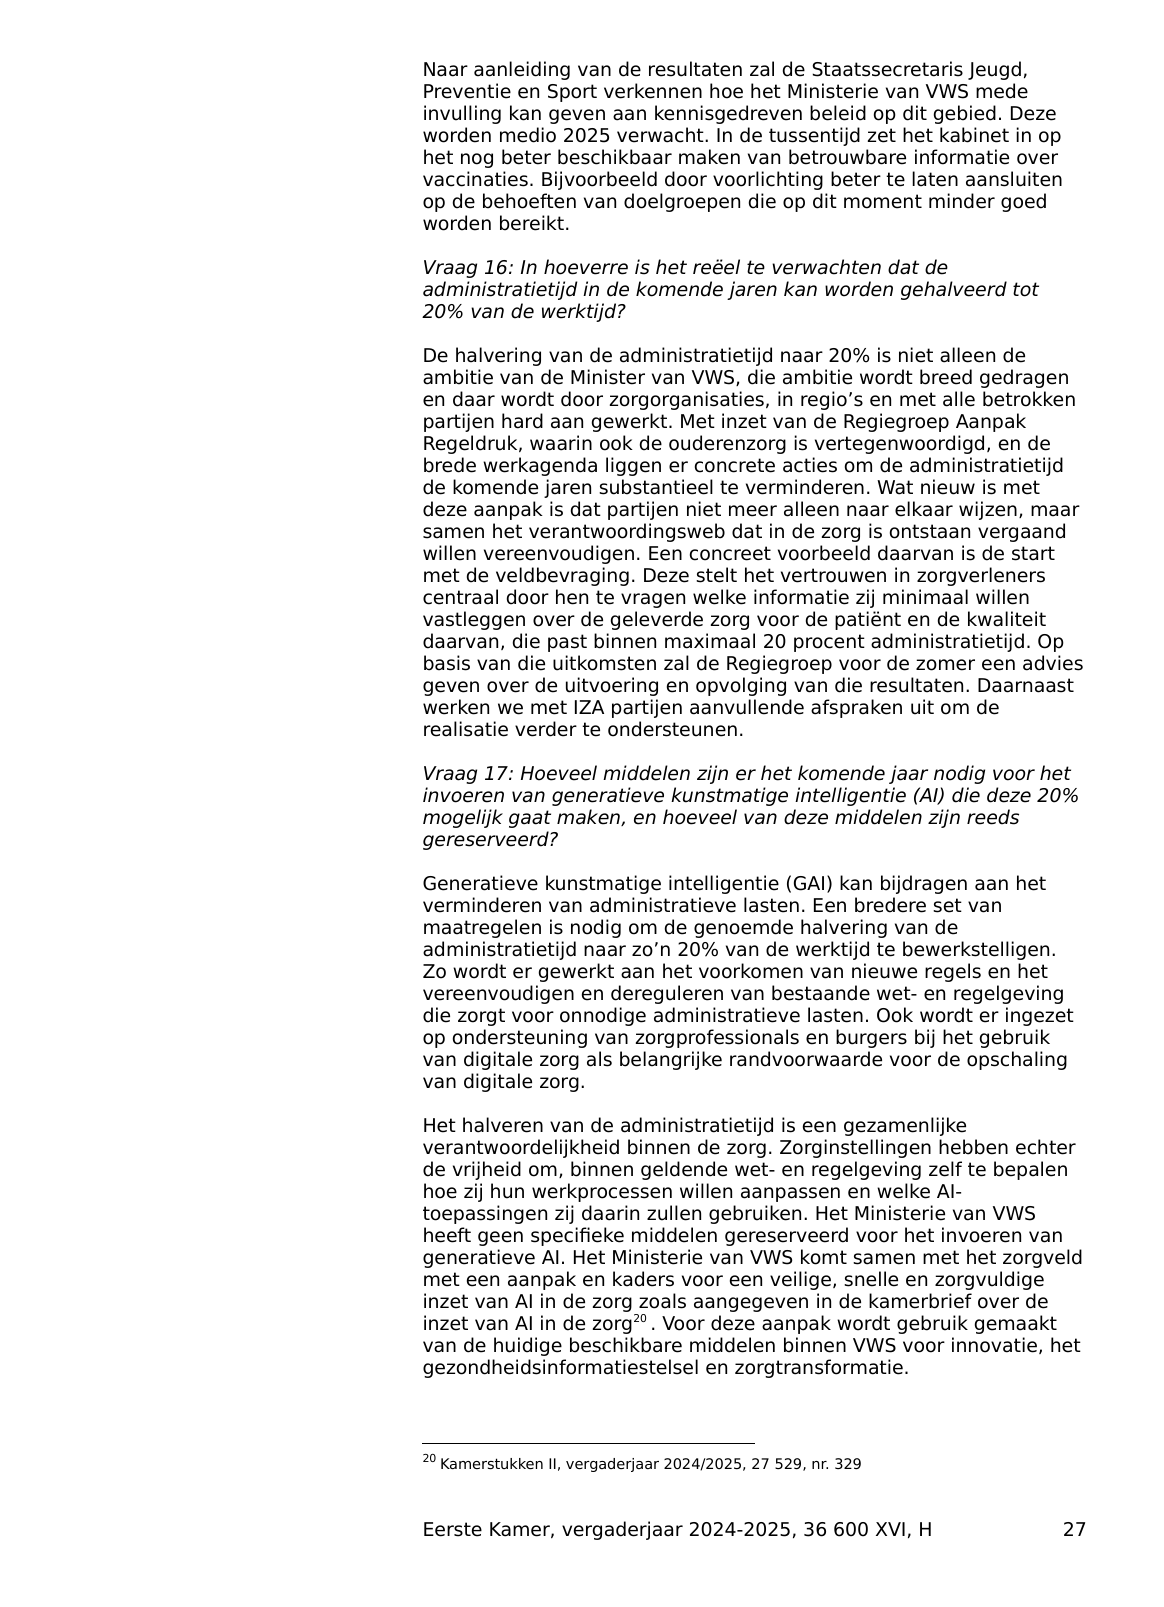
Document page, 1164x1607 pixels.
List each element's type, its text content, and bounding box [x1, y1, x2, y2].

subtitle Vraag 17: Hoeveel middelen zijn er het komende jaar nodig voor het invoeren van generatieve kunstmatige intelligentie (AI) die deze 20% mogelijk gaat maken, en hoeveel van deze middelen zijn reeds gereserveerd? [422, 763, 1087, 851]
text Naar aanleiding van de resultaten zal de Staatssecretaris Jeugd, Preventie en Sport verkennen hoe het Ministerie van VWS mede invulling kan geven aan kennisgedreven beleid op dit gebied. Deze worden medio 2025 verwacht. In de tussentijd zet het kabinet in op het nog beter beschikbaar maken van betrouwbare informatie over vaccinaties. Bijvoorbeeld door voorlichting beter te laten aansluiten op de behoeften van doelgroepen die op dit moment minder goed worden bereikt. [422, 59, 1087, 235]
subtitle Vraag 16: In hoeverre is het reëel te verwachten dat de administratietijd in de komende jaren kan worden gehalveerd tot 20% van de werktijd? [422, 257, 1087, 323]
text Het halveren van de administratietijd is een gezamenlijke verantwoordelijkheid binnen de zorg. Zorginstellingen hebben echter de vrijheid om, binnen geldende wet- en regelgeving zelf te bepalen hoe zij hun werkprocessen willen aanpassen en welke AI-toepassingen zij daarin zullen gebruiken. Het Ministerie van VWS heeft geen specifieke middelen gereserveerd voor het invoeren van generatieve AI. Het Ministerie van VWS komt samen met het zorgveld met een aanpak en kaders voor een veilige, snelle en zorgvuldige inzet van AI in de zorg zoals aangegeven in de kamerbrief over de inzet van AI in de zorg. Voor deze aanpak wordt gebruik gemaakt van de huidige beschikbare middelen binnen VWS voor innovatie, het gezondheidsinformatiestelsel en zorgtransformatie. [422, 1115, 1087, 1379]
text Generatieve kunstmatige intelligentie (GAI) kan bijdragen aan het verminderen van administratieve lasten. Een bredere set van maatregelen is nodig om de genoemde halvering van de administratietijd naar zo’n 20% van de werktijd te bewerkstelligen. Zo wordt er gewerkt aan het voorkomen van nieuwe regels en het vereenvoudigen en dereguleren van bestaande wet- en regelgeving die zorgt voor onnodige administratieve lasten. Ook wordt er ingezet op ondersteuning van zorgprofessionals en burgers bij het gebruik van digitale zorg als belangrijke randvoorwaarde voor de opschaling van digitale zorg. [422, 873, 1087, 1093]
text Kamerstukken II, vergaderjaar 2024/2025, 27 529, nr. 329 [422, 1452, 1087, 1474]
text De halvering van de administratietijd naar 20% is niet alleen de ambitie van de Minister van VWS, die ambitie wordt breed gedragen en daar wordt door zorgorganisaties, in regio’s en met alle betrokken partijen hard aan gewerkt. Met inzet van de Regiegroep Aanpak Regeldruk, waarin ook de ouderenzorg is vertegenwoordigd, en de brede werkagenda liggen er concrete acties om de administratietijd de komende jaren substantieel te verminderen. Wat nieuw is met deze aanpak is dat partijen niet meer alleen naar elkaar wijzen, maar samen het verantwoordingsweb dat in de zorg is ontstaan vergaand willen vereenvoudigen. Een concreet voorbeeld daarvan is de start met de veldbevraging. Deze stelt het vertrouwen in zorgverleners centraal door hen te vragen welke informatie zij minimaal willen vastleggen over de geleverde zorg voor de patiënt en de kwaliteit daarvan, die past binnen maximaal 20 procent administratietijd. Op basis van die uitkomsten zal de Regiegroep voor de zomer een advies geven over de uitvoering en opvolging van die resultaten. Daarnaast werken we met IZA partijen aanvullende afspraken uit om de realisatie verder te ondersteunen. [422, 345, 1087, 741]
